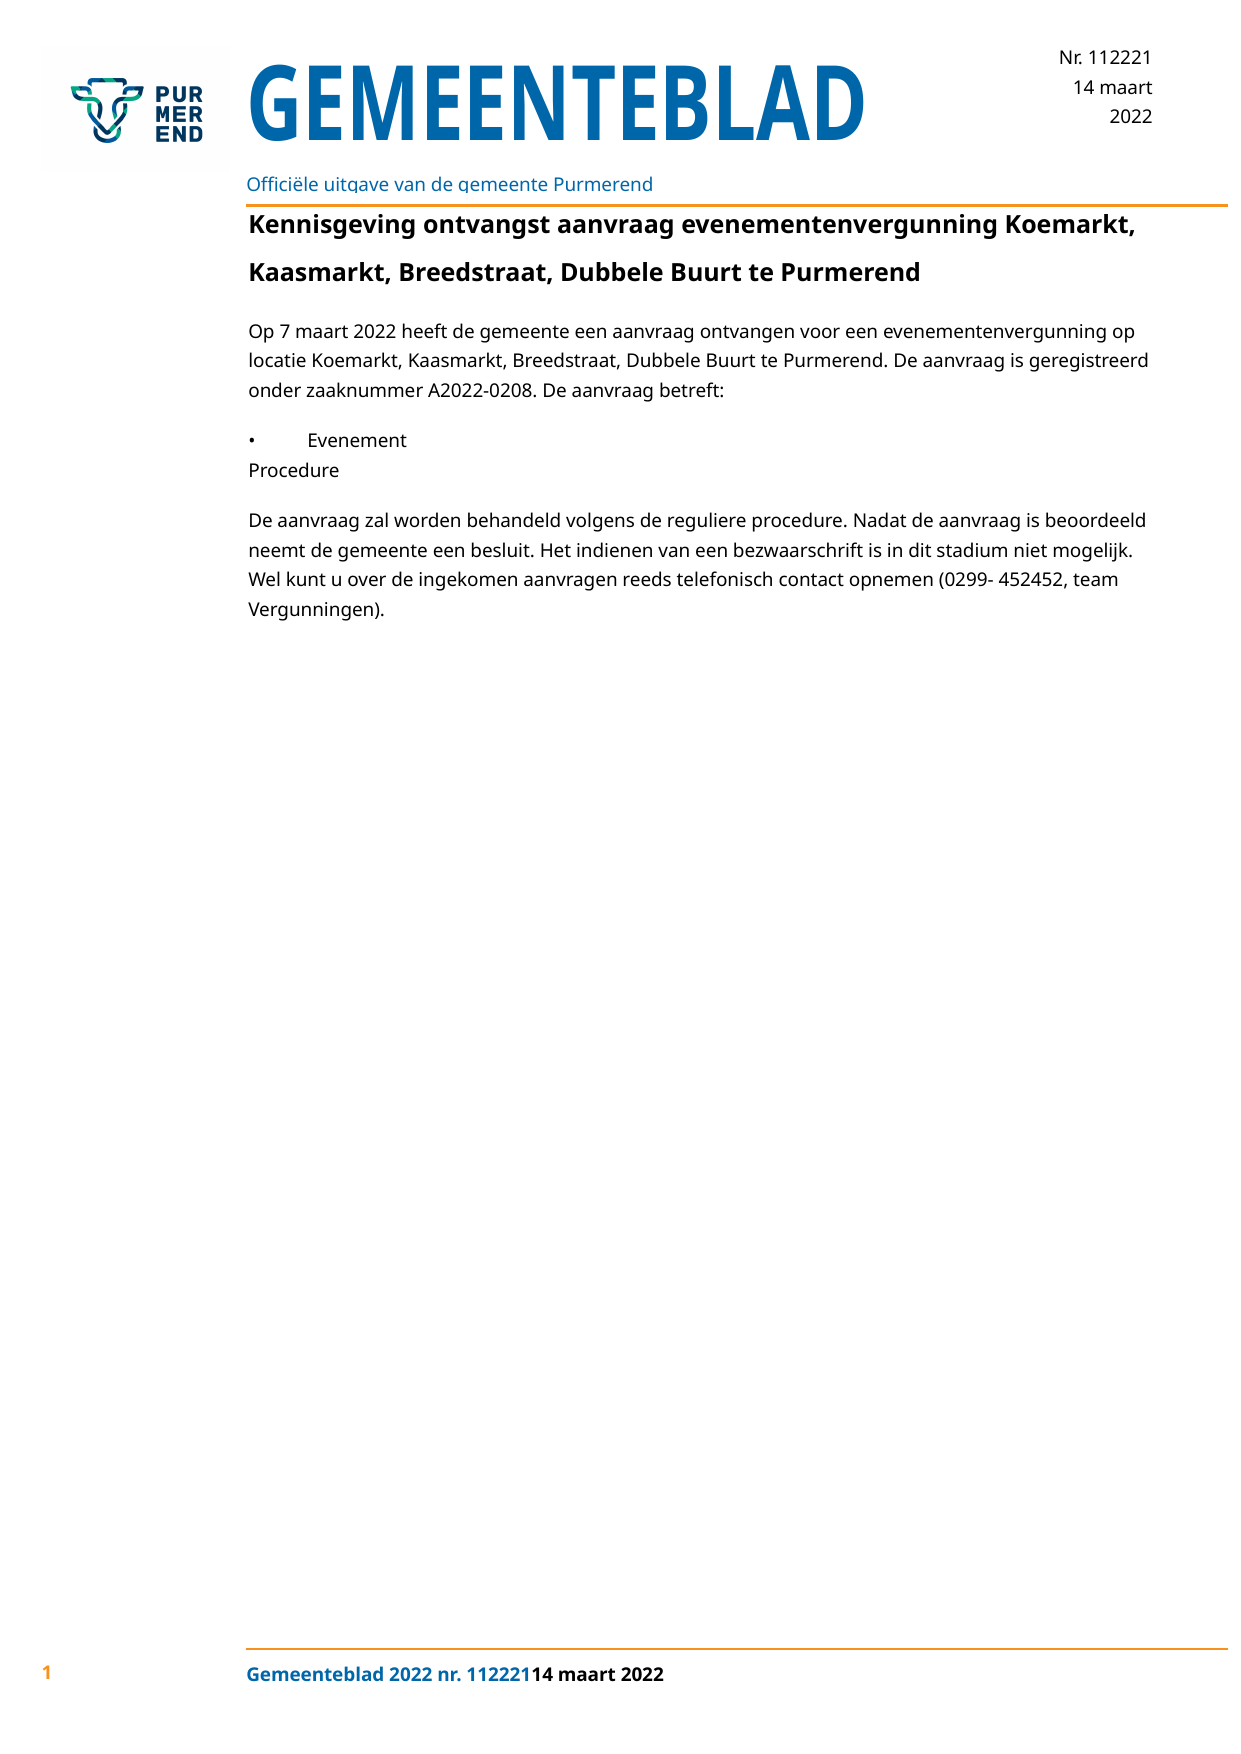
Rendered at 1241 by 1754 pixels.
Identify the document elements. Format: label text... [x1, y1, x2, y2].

text Kennisgeving ontvangst aanvraag evenementenvergunning Koemarkt, Kaasmarkt, Breedstraat, Dubbele Buurt te Purmerend [248, 207, 1152, 288]
picture [41, 47, 231, 172]
text De aanvraag zal worden behandeld volgens de reguliere procedure. Nadat de aanvraag is beoordeeld neemt de gemeente een besluit. Het indienen van een bezwaarschrift is in dit stadium niet mogelijk. Wel kunt u over de ingekomen aanvragen reeds telefonisch contact opnemen (0299- 452452, team Vergunningen). [248, 507, 1152, 622]
list Evenement [248, 427, 1152, 453]
text Procedure [248, 457, 1152, 483]
text Op 7 maart 2022 heeft de gemeente een aanvraag ontvangen voor een evenementenvergunning op locatie Koemarkt, Kaasmarkt, Breedstraat, Dubbele Buurt te Purmerend. De aanvraag is geregistreerd onder zaaknummer A2022-0208. De aanvraag betreft: [248, 318, 1152, 403]
